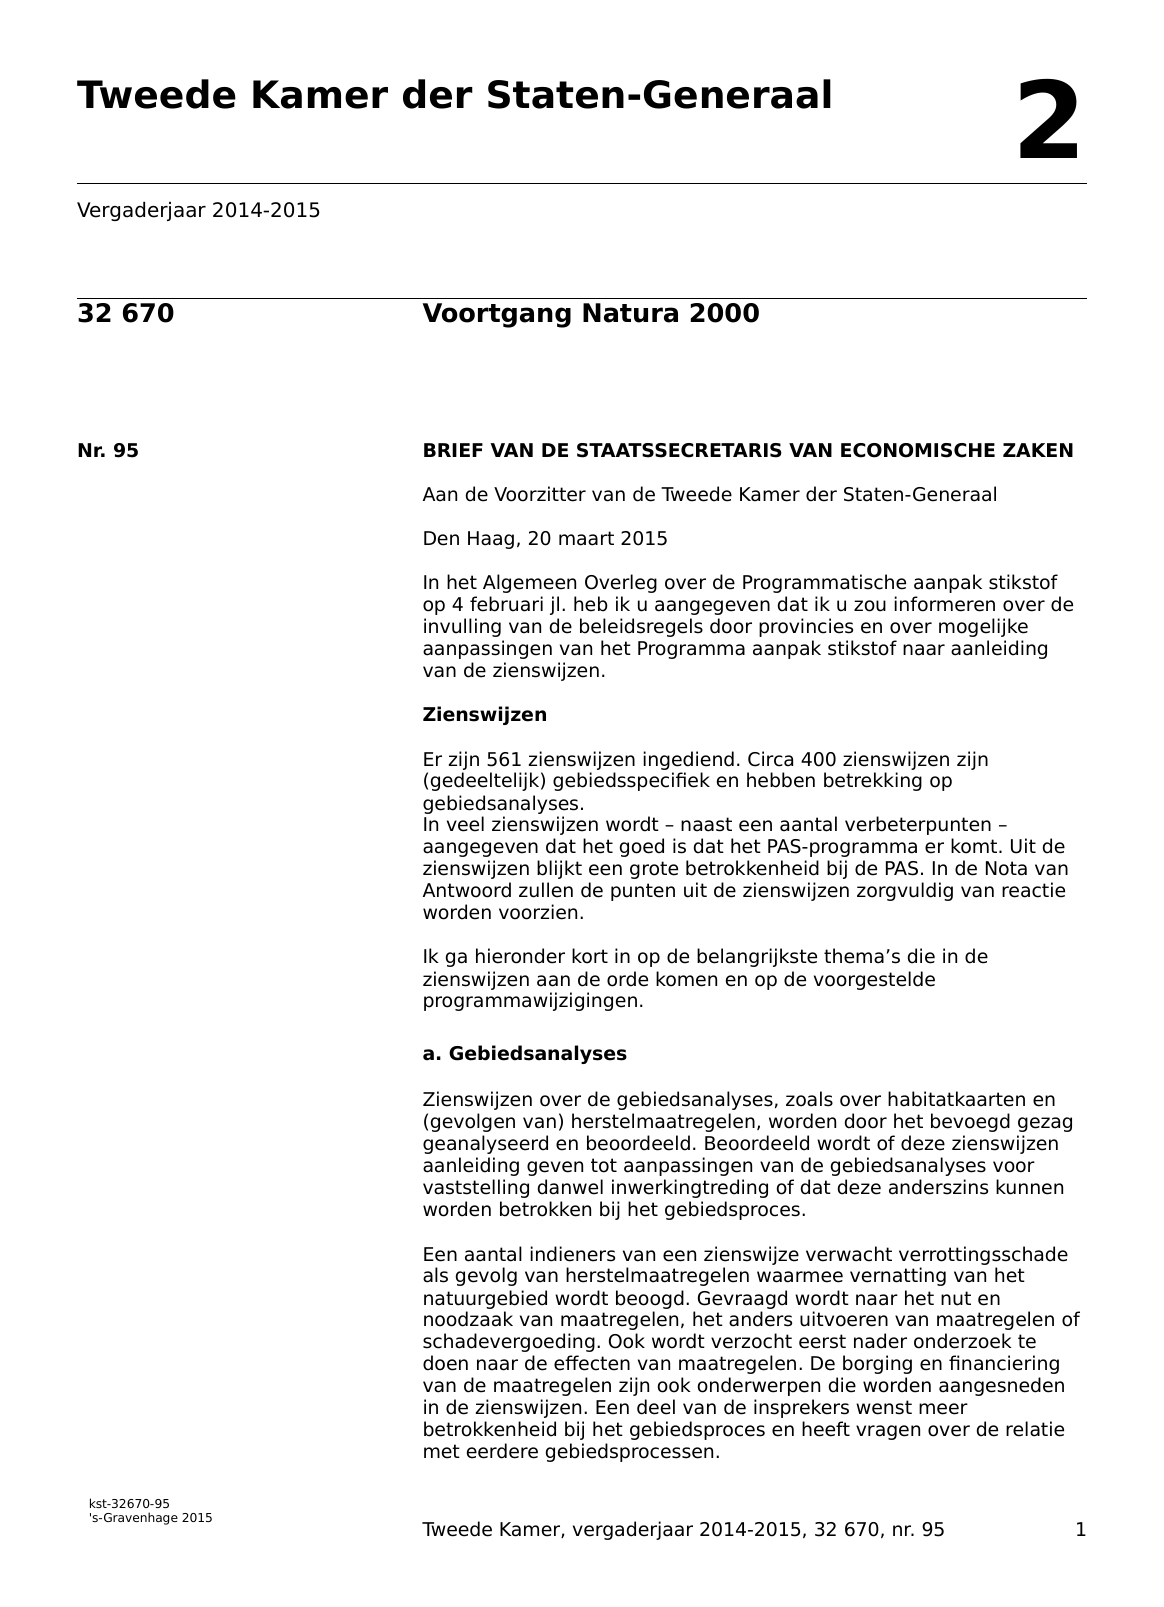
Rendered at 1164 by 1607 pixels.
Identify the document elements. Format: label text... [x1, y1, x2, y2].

text 's-Gravenhage 2015 [88, 1511, 323, 1525]
text kst-32670-95 [88, 1497, 323, 1511]
text In veel zienswijzen wordt – naast een aantal verbeterpunten – aangegeven dat het goed is dat het PAS-programma er komt. Uit de zienswijzen blijkt een grote betrokkenheid bij de PAS. In de Nota van Antwoord zullen de punten uit de zienswijzen zorgvuldig van reactie worden voorzien. [422, 814, 1087, 924]
text Er zijn 561 zienswijzen ingediend. Circa 400 zienswijzen zijn (gedeeltelijk) gebiedsspecifiek en hebben betrekking op gebiedsanalyses. [422, 748, 1087, 814]
table_header Tweede Kamer der Staten-Generaal [77, 59, 886, 183]
subtitle Zienswijzen [422, 704, 1087, 726]
subtitle 32 670 Voortgang Natura 2000 [77, 299, 1087, 329]
text Aan de Voorzitter van de Tweede Kamer der Staten-Generaal [422, 484, 1087, 506]
subtitle Nr. 95 BRIEF VAN DE STAATSSECRETARIS VAN ECONOMISCHE ZAKEN [77, 440, 1087, 462]
text Ik ga hieronder kort in op de belangrijkste thema’s die in de zienswijzen aan de orde komen en op de voorgestelde programmawijzigingen. [422, 946, 1087, 1012]
text In het Algemeen Overleg over de Programmatische aanpak stikstof op 4 februari jl. heb ik u aangegeven dat ik u zou informeren over de invulling van de beleidsregels door provincies en over mogelijke aanpassingen van het Programma aanpak stikstof naar aanleiding van de zienswijzen. [422, 572, 1087, 682]
text Een aantal indieners van een zienswijze verwacht verrottingsschade als gevolg van herstelmaatregelen waarmee vernatting van het natuurgebied wordt beoogd. Gevraagd wordt naar het nut en noodzaak van maatregelen, het anders uitvoeren van maatregelen of schadevergoeding. Ook wordt verzocht eerst nader onderzoek te doen naar de effecten van maatregelen. De borging en financiering van de maatregelen zijn ook onderwerpen die worden aangesneden in de zienswijzen. Een deel van de insprekers wenst meer betrokkenheid bij het gebiedsproces en heeft vragen over de relatie met eerdere gebiedsprocessen. [422, 1243, 1087, 1463]
table_cell Vergaderjaar 2014-2015 [77, 184, 1087, 298]
text Den Haag, 20 maart 2015 [422, 528, 1087, 550]
subtitle a. Gebiedsanalyses [422, 1042, 1087, 1064]
table_header 2 [886, 59, 1087, 183]
text Zienswijzen over de gebiedsanalyses, zoals over habitatkaarten en (gevolgen van) herstelmaatregelen, worden door het bevoegd gezag geanalyseerd en beoordeeld. Beoordeeld wordt of deze zienswijzen aanleiding geven tot aanpassingen van de gebiedsanalyses voor vaststelling danwel inwerkingtreding of dat deze anderszins kunnen worden betrokken bij het gebiedsproces. [422, 1089, 1087, 1221]
